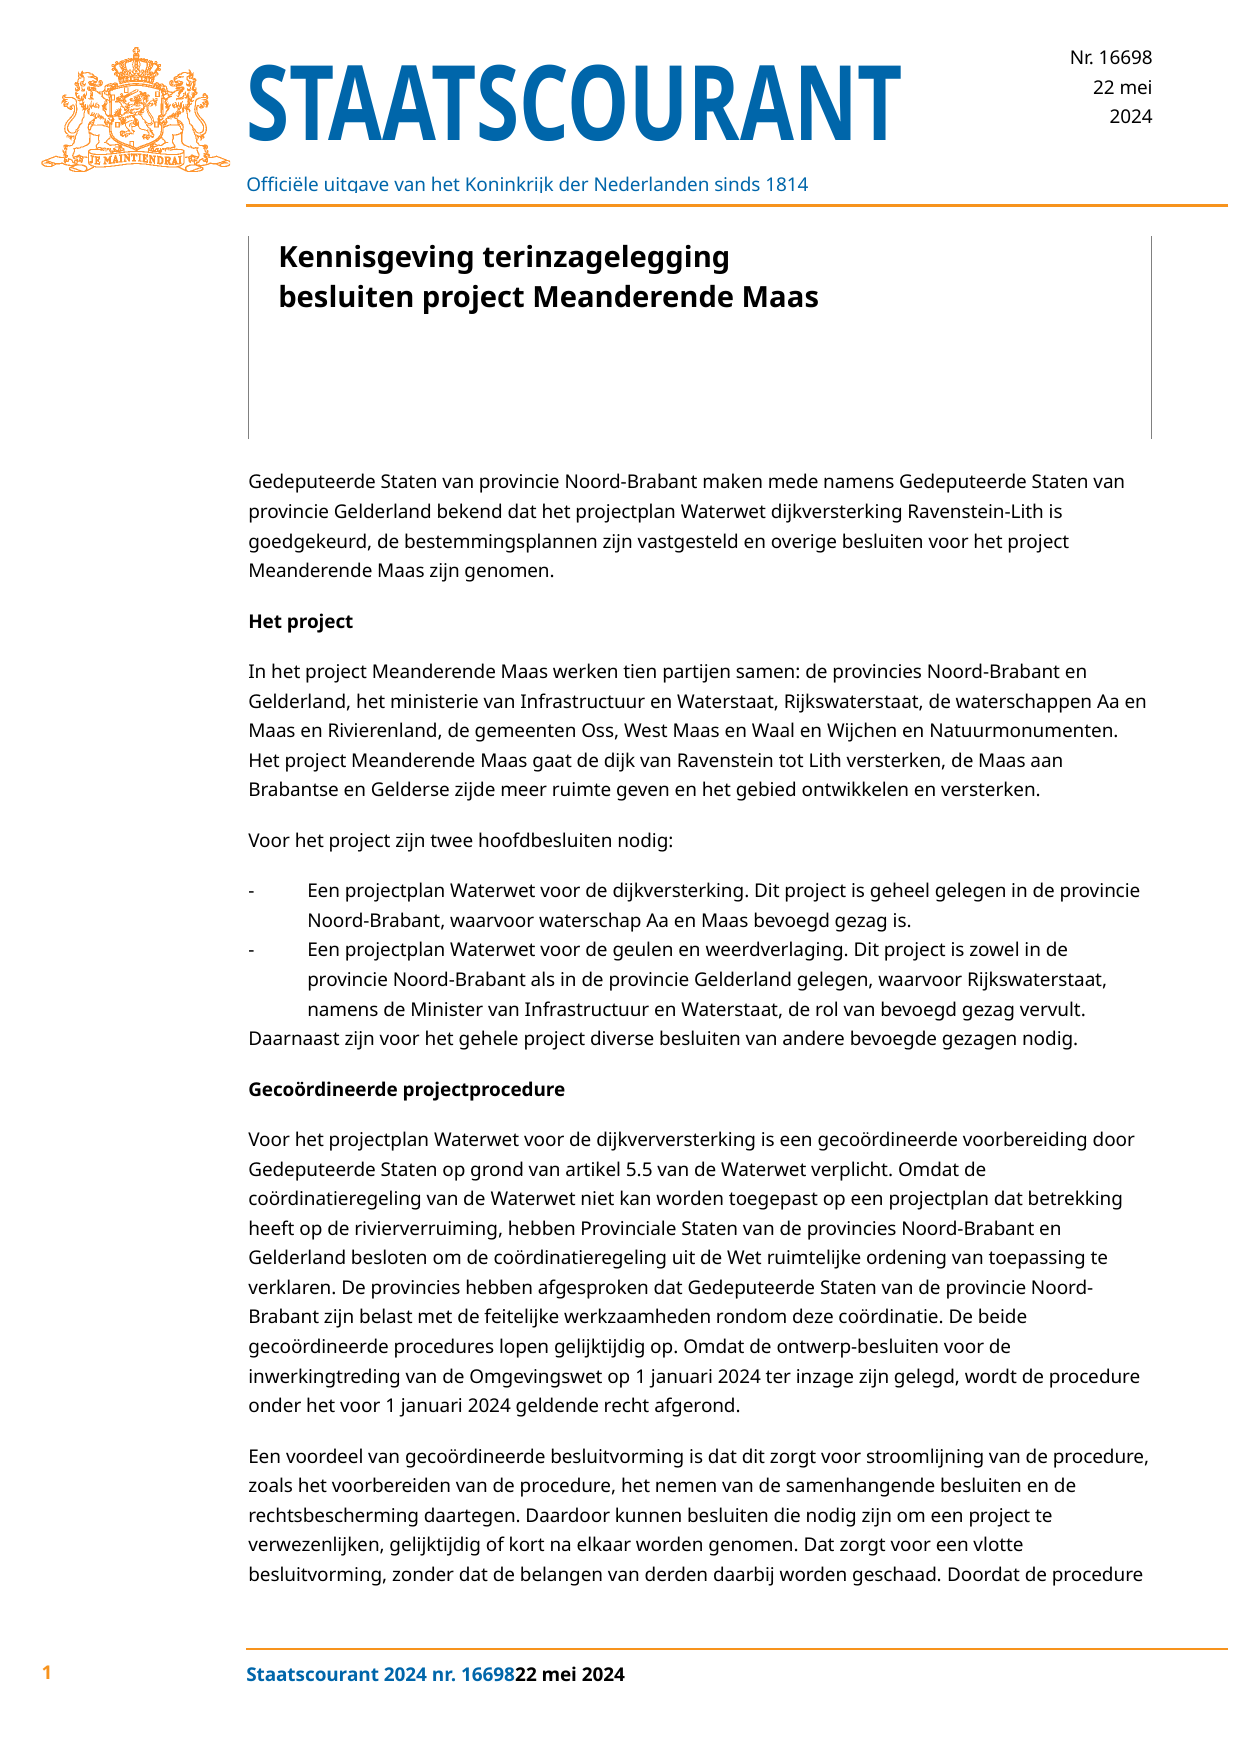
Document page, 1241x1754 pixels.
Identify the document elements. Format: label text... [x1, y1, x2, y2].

table_header [850, 414, 1151, 439]
picture [912, 236, 1090, 414]
list Een projectplan Waterwet voor de dijkversterking. Dit project is geheel gelegen in de provincie Noord-Brabant, waarvoor waterschap Aa en Maas bevoegd gezag is. [248, 877, 1152, 933]
text In het project Meanderende Maas werken tien partijen samen: de provincies Noord-Brabant en Gelderland, het ministerie van Infrastructuur en Waterstaat, Rijkswaterstaat, de waterschappen Aa en Maas en Rivierenland, de gemeenten Oss, West Maas en Waal en Wijchen en Natuurmonumenten. Het project Meanderende Maas gaat de dijk van Ravenstein tot Lith versterken, de Maas aan Brabantse en Gelderse zijde meer ruimte geven en het gebied ontwikkelen en versterken. [248, 658, 1152, 802]
picture [41, 47, 231, 172]
text Gedeputeerde Staten van provincie Noord-Brabant maken mede namens Gedeputeerde Staten van provincie Gelderland bekend dat het projectplan Waterwet dijkversterking Ravenstein-Lith is goedgekeurd, de bestemmingsplannen zijn vastgesteld en overige besluiten voor het project Meanderende Maas zijn genomen. [248, 469, 1152, 583]
table_header [1090, 236, 1151, 413]
table_header [850, 236, 912, 413]
text Een voordeel van gecoördineerde besluitvorming is dat dit zorgt voor stroomlijning van de procedure, zoals het voorbereiden van de procedure, het nemen van de samenhangende besluiten en de rechtsbescherming daartegen. Daardoor kunnen besluiten die nodig zijn om een project te verwezenlijken, gelijktijdig of kort na elkaar worden genomen. Dat zorgt voor een vlotte besluitvorming, zonder dat de belangen van derden daarbij worden geschaad. Doordat de procedure [248, 1443, 1152, 1587]
text Voor het projectplan Waterwet voor de dijkverversterking is een gecoördineerde voorbereiding door Gedeputeerde Staten op grond van artikel 5.5 van de Waterwet verplicht. Omdat de coördinatieregeling van de Waterwet niet kan worden toegepast op een projectplan dat betrekking heeft op de rivierverruiming, hebben Provinciale Staten van de provincies Noord-Brabant en Gelderland besloten om de coördinatieregeling uit de Wet ruimtelijke ordening van toepassing te verklaren. De provincies hebben afgesproken dat Gedeputeerde Staten van de provincie Noord-Brabant zijn belast met de feitelijke werkzaamheden rondom deze coördinatie. De beide gecoördineerde procedures lopen gelijktijdig op. Omdat de ontwerp-besluiten voor de inwerkingtreding van de Omgevingswet op 1 januari 2024 ter inzage zijn gelegd, wordt de procedure onder het voor 1 januari 2024 geldende recht afgerond. [248, 1126, 1152, 1418]
text Daarnaast zijn voor het gehele project diverse besluiten van andere bevoegde gezagen nodig. [248, 1025, 1152, 1051]
text Gecoördineerde projectprocedure [248, 1076, 1152, 1101]
table_header Kennisgeving terinzagelegging besluiten project Meanderende Maas [249, 236, 850, 439]
list Een projectplan Waterwet voor de geulen en weerdverlaging. Dit project is zowel in de provincie Noord-Brabant als in de provincie Gelderland gelegen, waarvoor Rijkswaterstaat, namens de Minister van Infrastructuur en Waterstaat, de rol van bevoegd gezag vervult. [248, 937, 1152, 1021]
text Het project [248, 608, 1152, 633]
text Voor het project zijn twee hoofdbesluiten nodig: [248, 827, 1152, 853]
